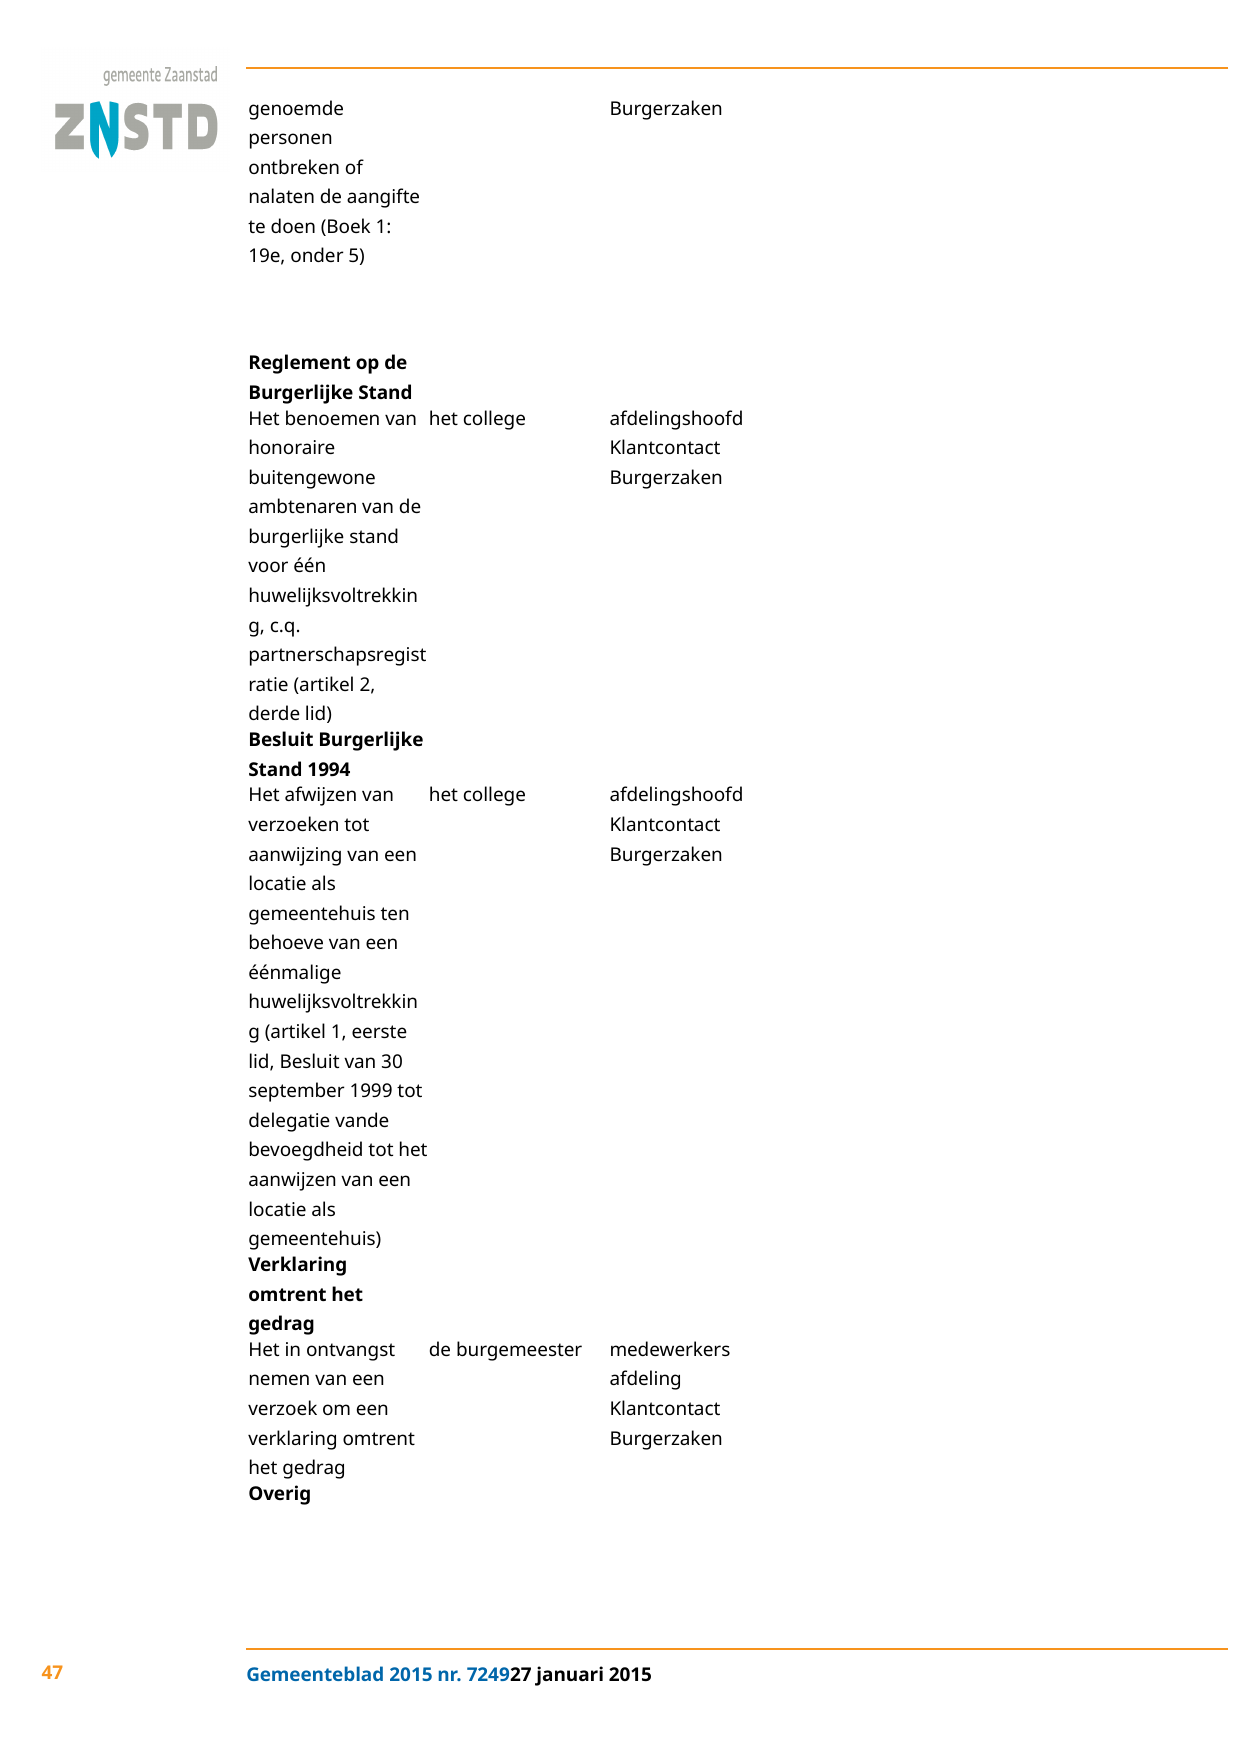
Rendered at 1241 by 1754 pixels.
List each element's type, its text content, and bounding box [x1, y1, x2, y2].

table_cell [971, 1480, 1152, 1506]
table_cell Het in ontvangst nemen van een verzoek om een verklaring omtrent het gedrag [248, 1336, 429, 1480]
table_cell [609, 726, 790, 782]
table_header Reglement op de Burgerlijke Stand [248, 350, 429, 405]
table_cell de burgemeester [429, 1336, 609, 1480]
table_cell [429, 95, 609, 268]
table_cell genoemde personen ontbreken of nalaten de aangifte te doen (Boek 1: 19e, onder 5) [248, 95, 429, 268]
table_cell [429, 1480, 609, 1506]
table_cell medewerkers afdeling Klantcontact Burgerzaken [609, 1336, 790, 1480]
table_header [790, 350, 971, 405]
table_cell [429, 1251, 609, 1336]
table_cell [429, 726, 609, 782]
table_cell [790, 1480, 971, 1506]
table_cell Verklaring omtrent het gedrag [248, 1251, 429, 1336]
table_cell Het benoemen van honoraire buitengewone ambtenaren van de burgerlijke stand voor één huwelijksvoltrekking, c.q. partnerschapsregistratie (artikel 2, derde lid) [248, 405, 429, 726]
table_cell [790, 726, 971, 782]
table_cell Burgerzaken [609, 95, 790, 268]
table_cell het college [429, 405, 609, 726]
table_cell [971, 726, 1152, 782]
table_cell afdelingshoofd Klantcontact Burgerzaken [609, 405, 790, 726]
table_cell Het afwijzen van verzoeken tot aanwijzing van een locatie als gemeentehuis ten behoeve van een éénmalige huwelijksvoltrekking (artikel 1, eerste lid, Besluit van 30 september 1999 tot delegatie vande bevoegdheid tot het aanwijzen van een locatie als gemeentehuis) [248, 782, 429, 1251]
table_cell [790, 782, 971, 1251]
table_cell [971, 95, 1152, 268]
table_cell [790, 1251, 971, 1336]
table_header [609, 350, 790, 405]
table_cell [790, 1336, 971, 1480]
table_cell het college [429, 782, 609, 1251]
table_cell [609, 1480, 790, 1506]
table_cell [971, 405, 1152, 726]
table_cell [971, 1336, 1152, 1480]
table_cell afdelingshoofd Klantcontact Burgerzaken [609, 782, 790, 1251]
table_header [429, 350, 609, 405]
table_cell Besluit Burgerlijke Stand 1994 [248, 726, 429, 782]
picture [41, 47, 231, 172]
table_cell [790, 95, 971, 268]
table_cell [790, 405, 971, 726]
table_header [971, 350, 1152, 405]
table_cell Overig [248, 1480, 429, 1506]
table_cell [971, 1251, 1152, 1336]
table_cell [971, 782, 1152, 1251]
table_cell [609, 1251, 790, 1336]
